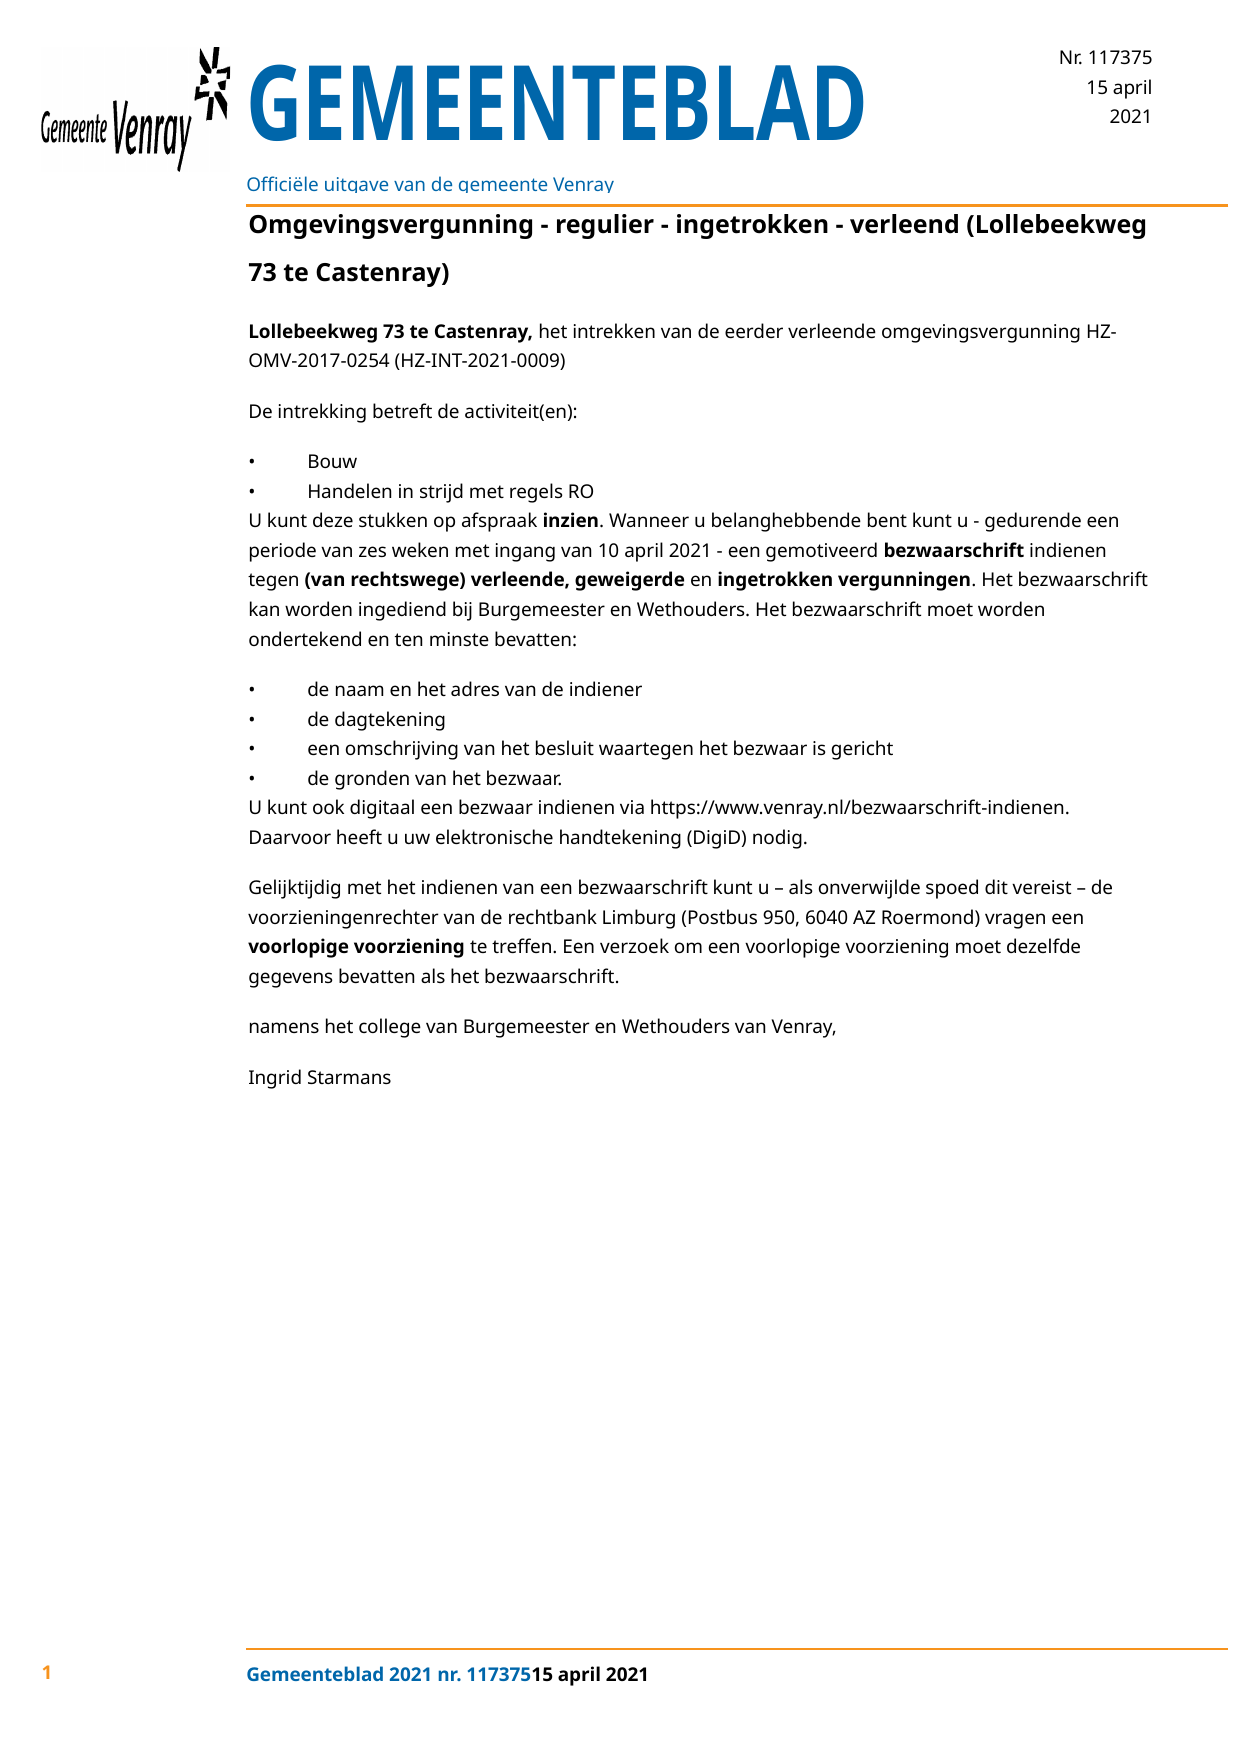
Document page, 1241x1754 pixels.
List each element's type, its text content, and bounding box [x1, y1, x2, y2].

text U kunt ook digitaal een bezwaar indienen via https://www.venray.nl/bezwaarschrift-indienen. Daarvoor heeft u uw elektronische handtekening (DigiD) nodig. [248, 794, 1152, 850]
list de naam en het adres van de indiener [248, 676, 1152, 702]
list Handelen in strijd met regels RO [248, 478, 1152, 504]
text Gelijktijdig met het indienen van een bezwaarschrift kunt u – als onverwijlde spoed dit vereist – de voorzieningenrechter van de rechtbank Limburg (Postbus 950, 6040 AZ Roermond) vragen een voorlopige voorziening te treffen. Een verzoek om een voorlopige voorziening moet dezelfde gegevens bevatten als het bezwaarschrift. [248, 874, 1152, 989]
list een omschrijving van het besluit waartegen het bezwaar is gericht [248, 735, 1152, 761]
text U kunt deze stukken op afspraak inzien. Wanneer u belanghebbende bent kunt u - gedurende een periode van zes weken met ingang van 10 april 2021 - een gemotiveerd bezwaarschrift indienen tegen (van rechtswege) verleende, geweigerde en ingetrokken vergunningen. Het bezwaarschrift kan worden ingediend bij Burgemeester en Wethouders. Het bezwaarschrift moet worden ondertekend en ten minste bevatten: [248, 507, 1152, 652]
text namens het college van Burgemeester en Wethouders van Venray, [248, 1014, 1152, 1039]
text Omgevingsvergunning - regulier - ingetrokken - verleend (Lollebeekweg 73 te Castenray) [248, 207, 1152, 288]
text De intrekking betreft de activiteit(en): [248, 398, 1152, 424]
list Bouw [248, 448, 1152, 474]
list de dagtekening [248, 706, 1152, 732]
text Lollebeekweg 73 te Castenray, het intrekken van de eerder verleende omgevingsvergunning HZ-OMV-2017-0254 (HZ-INT-2021-0009) [248, 318, 1152, 373]
picture [41, 47, 231, 172]
text Ingrid Starmans [248, 1064, 1152, 1090]
list de gronden van het bezwaar. [248, 765, 1152, 791]
